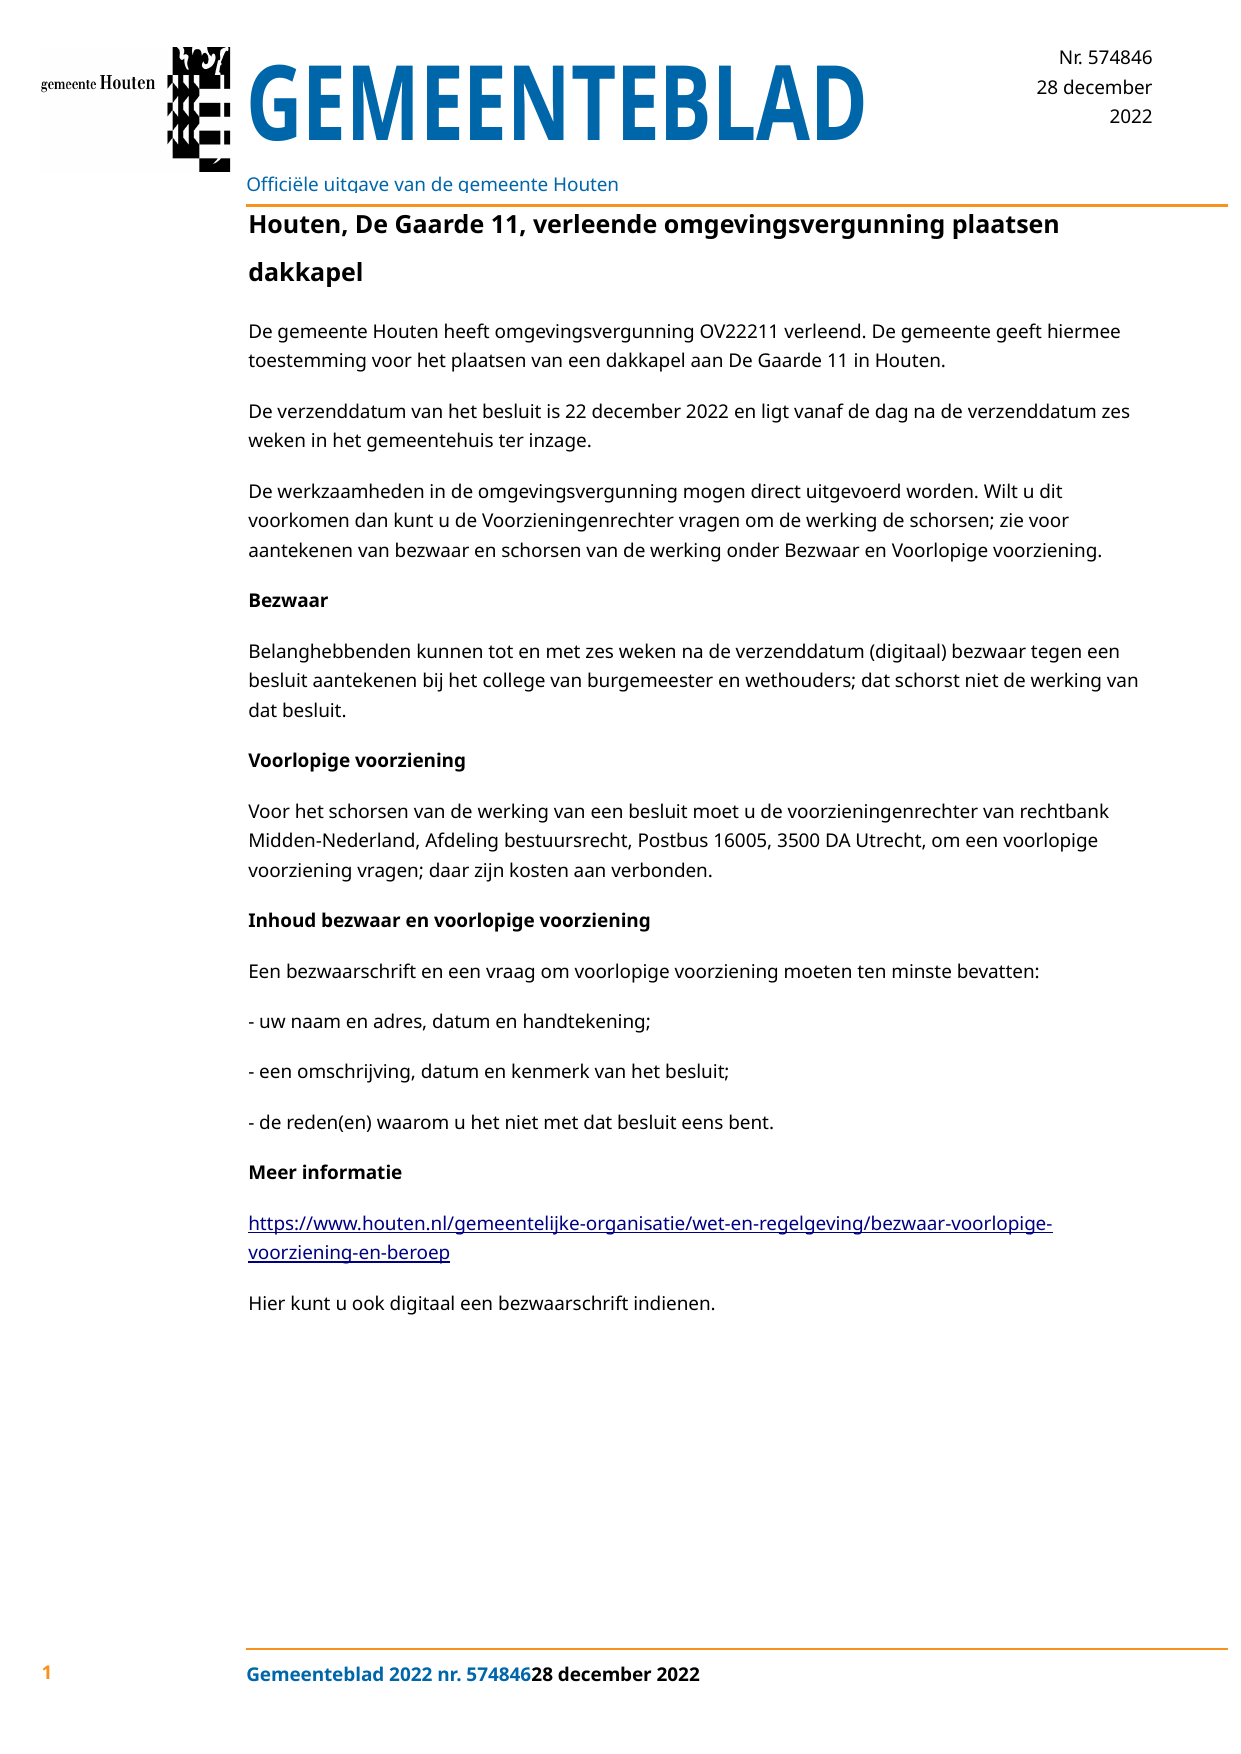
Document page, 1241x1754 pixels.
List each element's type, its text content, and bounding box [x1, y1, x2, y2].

text Inhoud bezwaar en voorlopige voorziening [248, 907, 1152, 933]
text Bezwaar [248, 587, 1152, 613]
text Voor het schorsen van de werking van een besluit moet u de voorzieningenrechter van rechtbank Midden-Nederland, Afdeling bestuursrecht, Postbus 16005, 3500 DA Utrecht, om een voorlopige voorziening vragen; daar zijn kosten aan verbonden. [248, 798, 1152, 883]
text De gemeente Houten heeft omgevingsvergunning OV22211 verleend. De gemeente geeft hiermee toestemming voor het plaatsen van een dakkapel aan De Gaarde 11 in Houten. [248, 318, 1152, 373]
text Meer informatie [248, 1159, 1152, 1185]
text - uw naam en adres, datum en handtekening; [248, 1008, 1152, 1034]
text Belanghebbenden kunnen tot en met zes weken na de verzenddatum (digitaal) bezwaar tegen een besluit aantekenen bij het college van burgemeester en wethouders; dat schorst niet de werking van dat besluit. [248, 638, 1152, 723]
text Houten, De Gaarde 11, verleende omgevingsvergunning plaatsen dakkapel [248, 207, 1152, 288]
text De verzenddatum van het besluit is 22 december 2022 en ligt vanaf de dag na de verzenddatum zes weken in het gemeentehuis ter inzage. [248, 398, 1152, 453]
text Hier kunt u ook digitaal een bezwaarschrift indienen. [248, 1290, 1152, 1316]
text Voorlopige voorziening [248, 747, 1152, 773]
text https://www.houten.nl/gemeentelijke-organisatie/wet-en-regelgeving/bezwaar-voorlopige-voorziening-en-beroep [248, 1210, 1152, 1265]
text - de reden(en) waarom u het niet met dat besluit eens bent. [248, 1109, 1152, 1135]
text - een omschrijving, datum en kenmerk van het besluit; [248, 1059, 1152, 1084]
text De werkzaamheden in de omgevingsvergunning mogen direct uitgevoerd worden. Wilt u dit voorkomen dan kunt u de Voorzieningenrechter vragen om de werking de schorsen; zie voor aantekenen van bezwaar en schorsen van de werking onder Bezwaar en Voorlopige voorziening. [248, 478, 1152, 563]
text Een bezwaarschrift en een vraag om voorlopige voorziening moeten ten minste bevatten: [248, 958, 1152, 984]
picture [41, 47, 231, 172]
